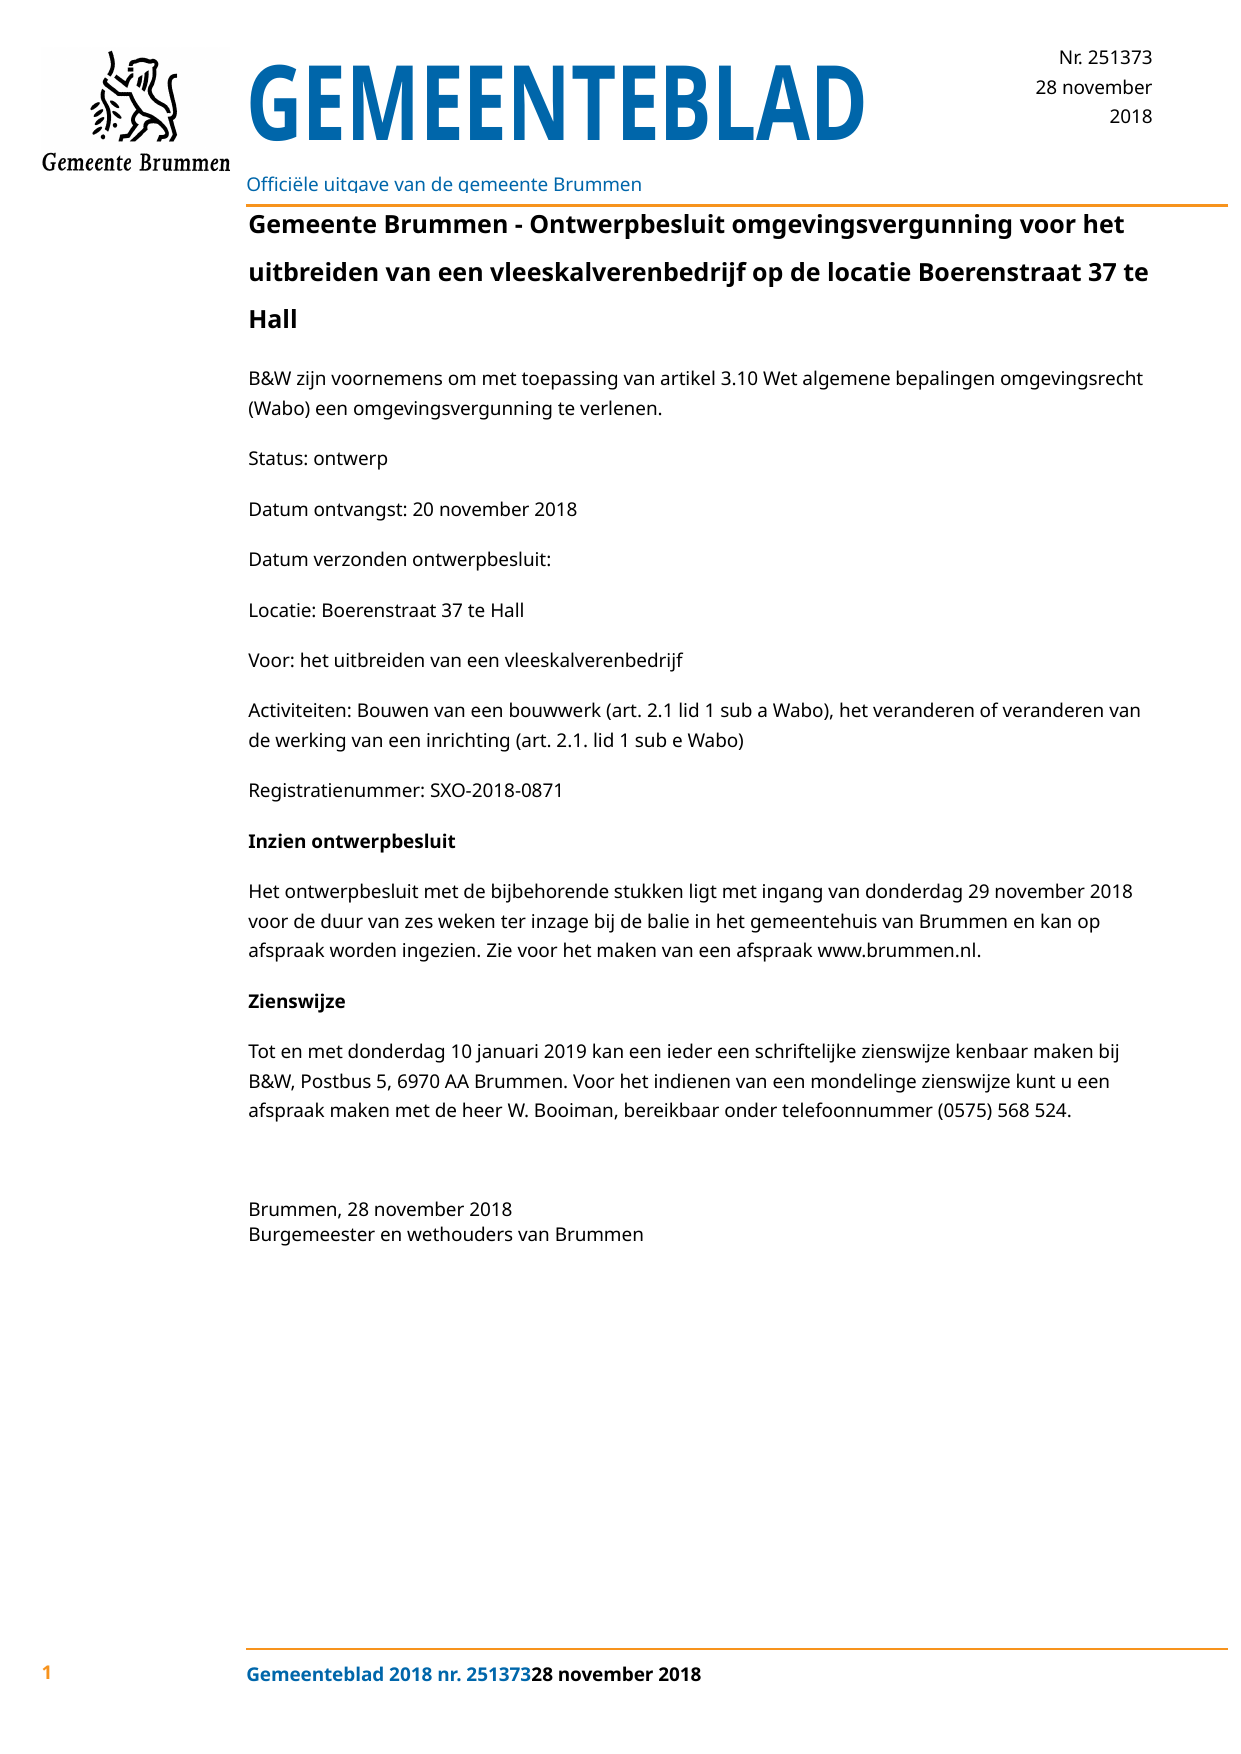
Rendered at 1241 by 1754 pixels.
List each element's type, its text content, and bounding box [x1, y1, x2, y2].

text Tot en met donderdag 10 januari 2019 kan een ieder een schriftelijke zienswijze kenbaar maken bij B&W, Postbus 5, 6970 AA Brummen. Voor het indienen van een mondelinge zienswijze kunt u een afspraak maken met de heer W. Booiman, bereikbaar onder telefoonnummer (0575) 568 524. [248, 1038, 1152, 1123]
text Het ontwerpbesluit met de bijbehorende stukken ligt met ingang van donderdag 29 november 2018 voor de duur van zes weken ter inzage bij de balie in het gemeentehuis van Brummen en kan op afspraak worden ingezien. Zie voor het maken van een afspraak www.brummen.nl. [248, 878, 1152, 963]
text B&W zijn voornemens om met toepassing van artikel 3.10 Wet algemene bepalingen omgevingsrecht (Wabo) een omgevingsvergunning te verlenen. [248, 366, 1152, 421]
text Registratienummer: SXO-2018-0871 [248, 778, 1152, 803]
text Datum verzonden ontwerpbesluit: [248, 546, 1152, 572]
text Activiteiten: Bouwen van een bouwwerk (art. 2.1 lid 1 sub a Wabo), het veranderen of veranderen van de werking van een inrichting (art. 2.1. lid 1 sub e Wabo) [248, 698, 1152, 753]
text Gemeente Brummen - Ontwerpbesluit omgevingsvergunning voor het uitbreiden van een vleeskalverenbedrijf op de locatie Boerenstraat 37 te Hall [248, 207, 1152, 336]
text Status: ontwerp [248, 446, 1152, 471]
picture [41, 47, 231, 172]
text Zienswijze [248, 988, 1152, 1014]
text Inzien ontwerpbesluit [248, 828, 1152, 854]
text Voor: het uitbreiden van een vleeskalverenbedrijf [248, 647, 1152, 673]
text Locatie: Boerenstraat 37 te Hall [248, 597, 1152, 622]
text Burgemeester en wethouders van Brummen [248, 1222, 1152, 1247]
text Datum ontvangst: 20 november 2018 [248, 496, 1152, 522]
text Brummen, 28 november 2018 [248, 1196, 1152, 1222]
